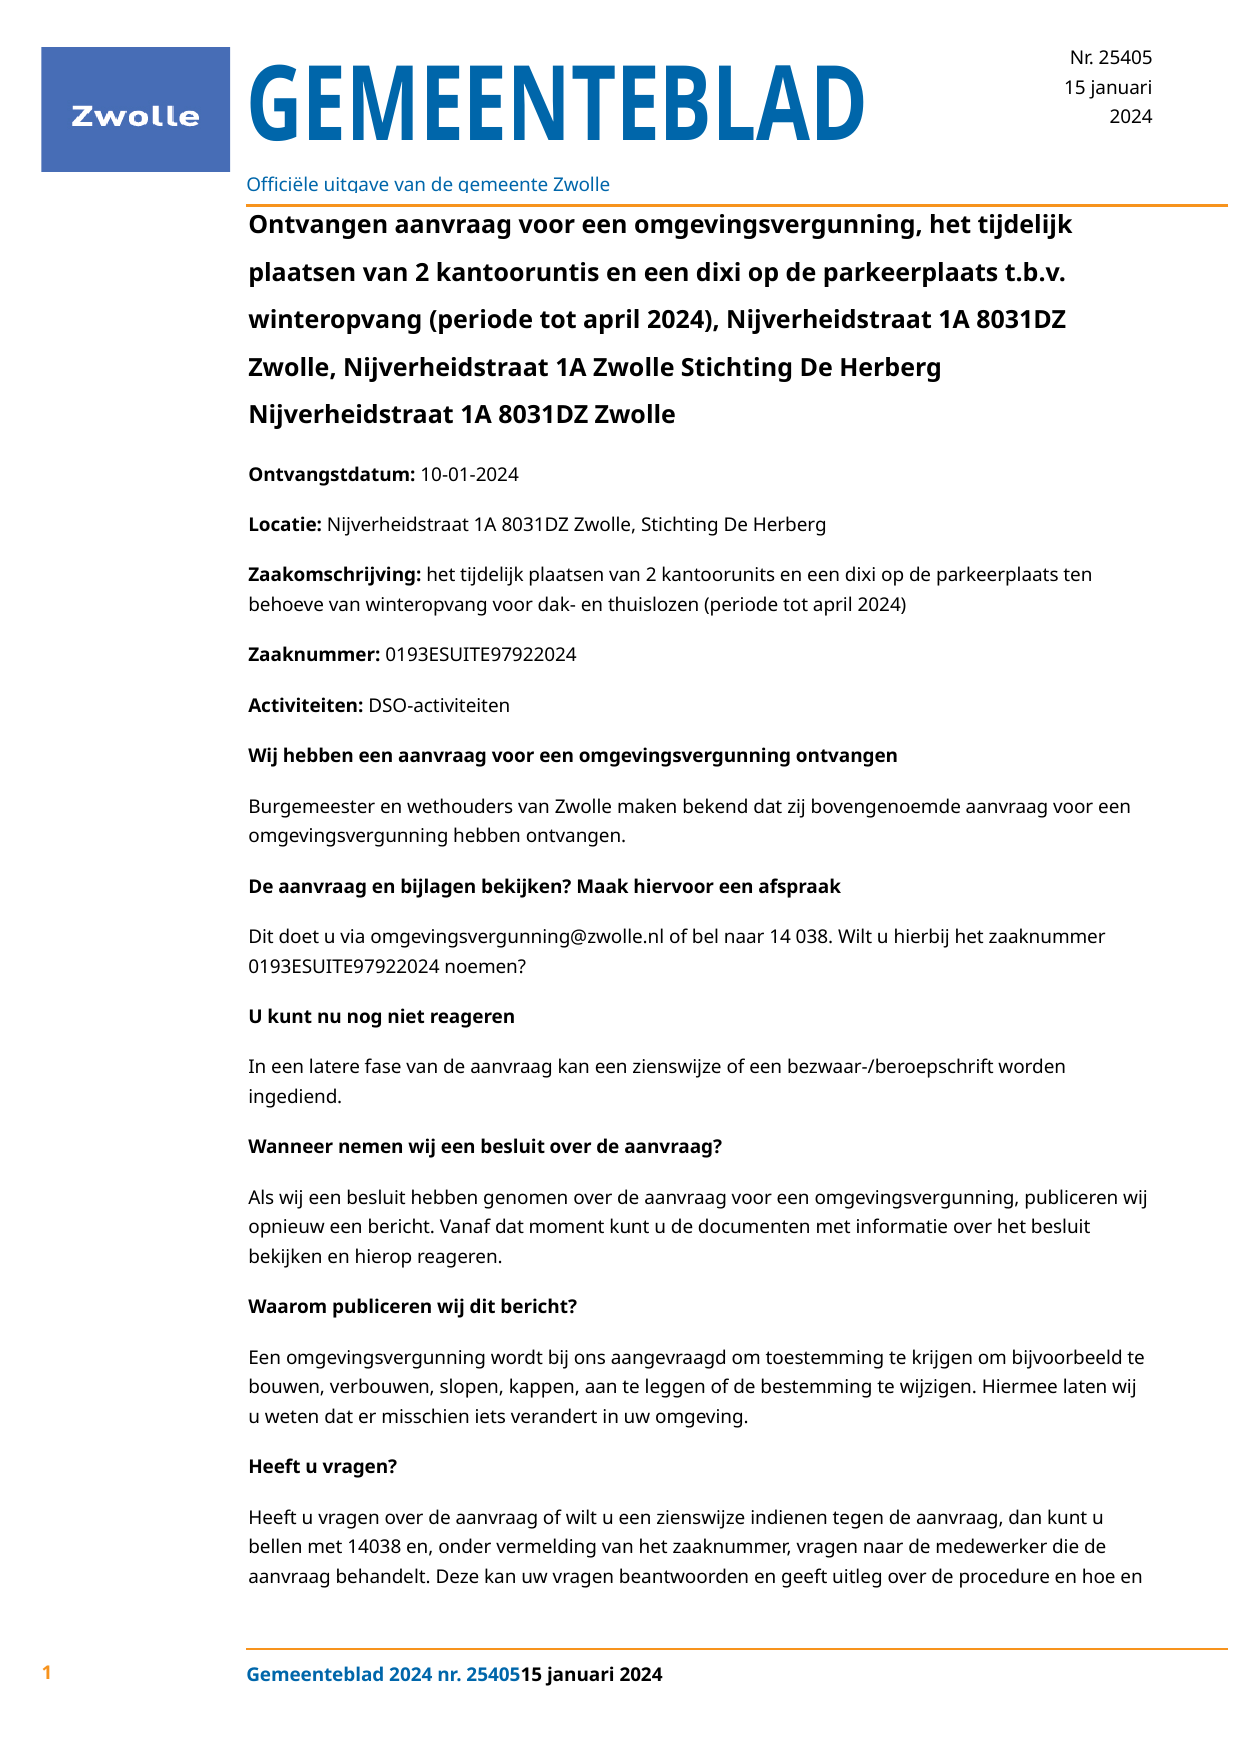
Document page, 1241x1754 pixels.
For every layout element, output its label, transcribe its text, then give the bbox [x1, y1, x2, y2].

text Wij hebben een aanvraag voor een omgevingsvergunning ontvangen [248, 742, 1152, 768]
text Ontvangen aanvraag voor een omgevingsvergunning, het tijdelijk plaatsen van 2 kantooruntis en een dixi op de parkeerplaats t.b.v. winteropvang (periode tot april 2024), Nijverheidstraat 1A 8031DZ Zwolle, Nijverheidstraat 1A Zwolle Stichting De Herberg Nijverheidstraat 1A 8031DZ Zwolle [248, 207, 1152, 431]
text In een latere fase van de aanvraag kan een zienswijze of een bezwaar-/beroepschrift worden ingediend. [248, 1054, 1152, 1109]
text Locatie: Nijverheidstraat 1A 8031DZ Zwolle, Stichting De Herberg [248, 511, 1152, 537]
text Waarom publiceren wij dit bericht? [248, 1294, 1152, 1319]
text U kunt nu nog niet reageren [248, 1003, 1152, 1029]
text Als wij een besluit hebben genomen over de aanvraag voor een omgevingsvergunning, publiceren wij opnieuw een bericht. Vanaf dat moment kunt u de documenten met informatie over het besluit bekijken en hierop reageren. [248, 1184, 1152, 1269]
text Burgemeester en wethouders van Zwolle maken bekend dat zij bovengenoemde aanvraag voor een omgevingsvergunning hebben ontvangen. [248, 793, 1152, 848]
text De aanvraag en bijlagen bekijken? Maak hiervoor een afspraak [248, 873, 1152, 898]
text Dit doet u via omgevingsvergunning@zwolle.nl of bel naar 14 038. Wilt u hierbij het zaaknummer 0193ESUITE97922024 noemen? [248, 923, 1152, 978]
text Heeft u vragen over de aanvraag of wilt u een zienswijze indienen tegen de aanvraag, dan kunt u bellen met 14038 en, onder vermelding van het zaaknummer, vragen naar de medewerker die de aanvraag behandelt. Deze kan uw vragen beantwoorden en geeft uitleg over de procedure en hoe en [248, 1504, 1152, 1589]
text Ontvangstdatum: 10-01-2024 [248, 461, 1152, 486]
text Een omgevingsvergunning wordt bij ons aangevraagd om toestemming te krijgen om bijvoorbeeld te bouwen, verbouwen, slopen, kappen, aan te leggen of de bestemming te wijzigen. Hiermee laten wij u weten dat er misschien iets verandert in uw omgeving. [248, 1344, 1152, 1429]
text Zaaknummer: 0193ESUITE97922024 [248, 642, 1152, 667]
picture [41, 47, 231, 172]
text Wanneer nemen wij een besluit over de aanvraag? [248, 1134, 1152, 1159]
text Heeft u vragen? [248, 1454, 1152, 1479]
text Zaakomschrijving: het tijdelijk plaatsen van 2 kantoorunits en een dixi op de parkeerplaats ten behoeve van winteropvang voor dak- en thuislozen (periode tot april 2024) [248, 562, 1152, 617]
text Activiteiten: DSO-activiteiten [248, 692, 1152, 718]
